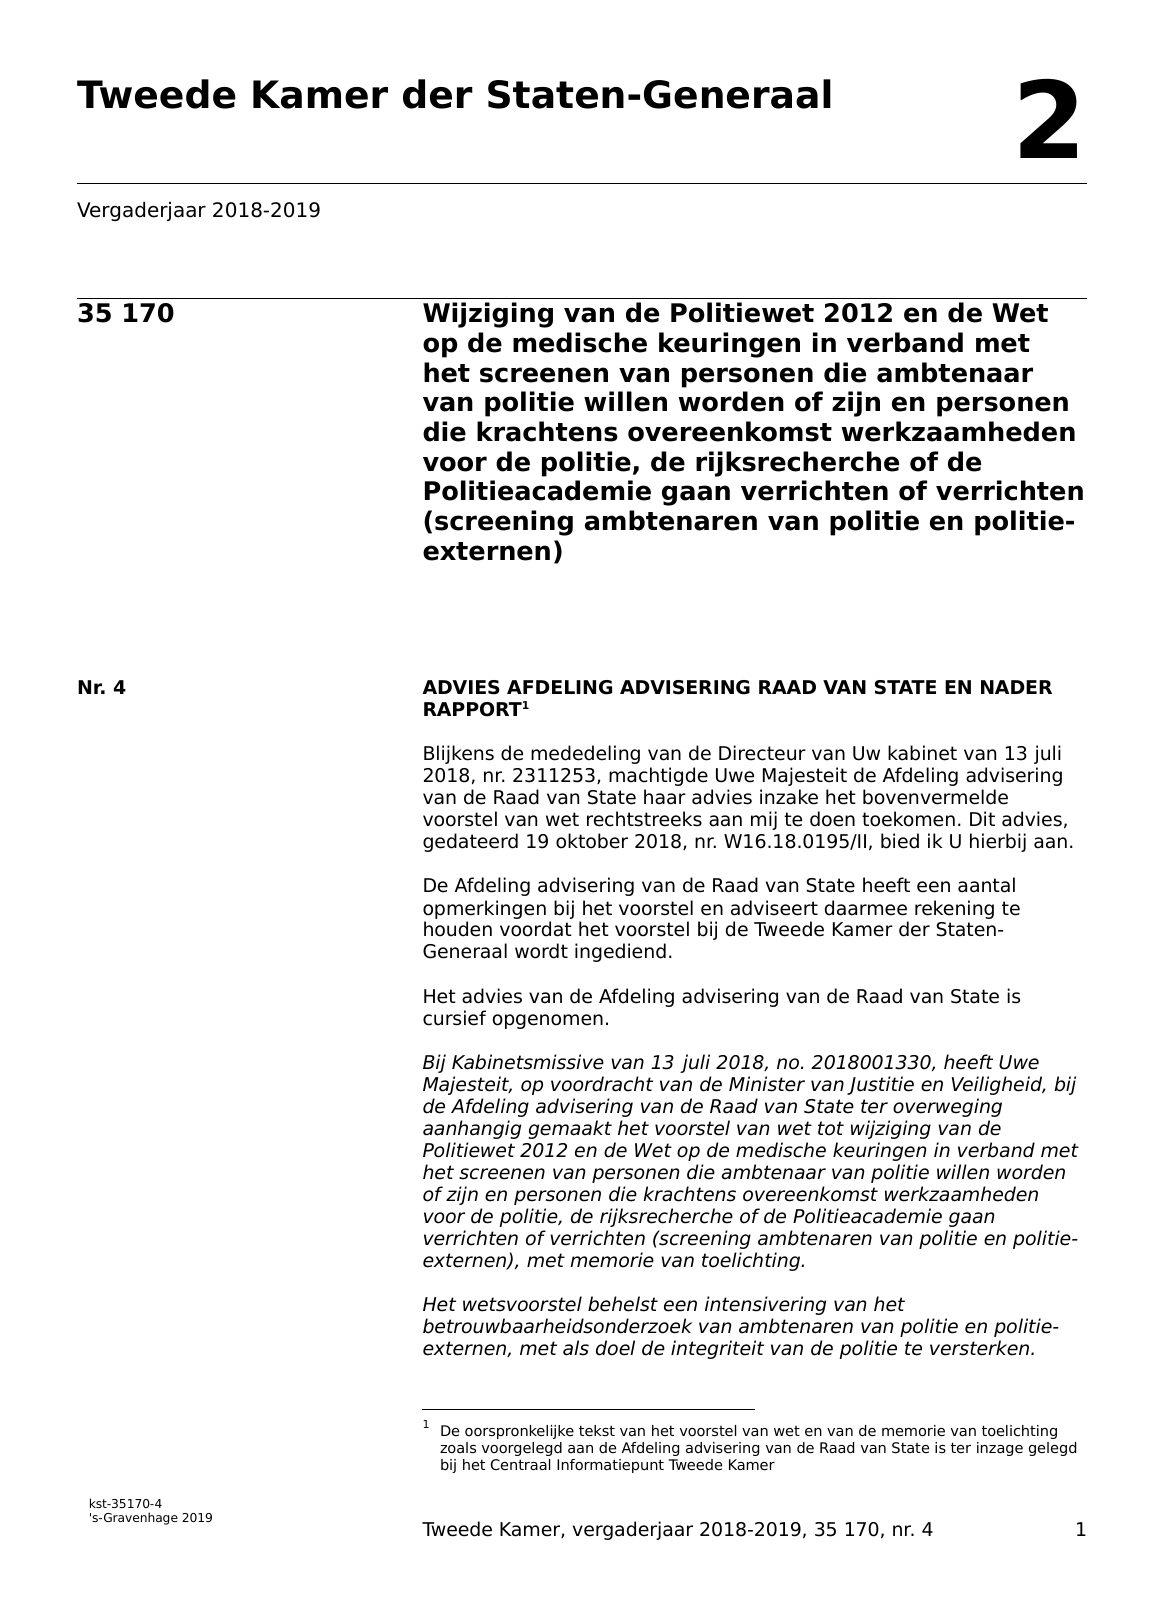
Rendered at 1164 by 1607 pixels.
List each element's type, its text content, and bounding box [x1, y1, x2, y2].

text Het wetsvoorstel behelst een intensivering van het betrouwbaarheidsonderzoek van ambtenaren van politie en politie-externen, met als doel de integriteit van de politie te versterken. [422, 1294, 1087, 1359]
text De oorspronkelijke tekst van het voorstel van wet en van de memorie van toelichting zoals voorgelegd aan de Afdeling advisering van de Raad van State is ter inzage gelegd bij het Centraal Informatiepunt Tweede Kamer [422, 1418, 1087, 1474]
text Het advies van de Afdeling advisering van de Raad van State is cursief opgenomen. [422, 986, 1087, 1029]
text Blijkens de mededeling van de Directeur van Uw kabinet van 13 juli 2018, nr. 2311253, machtigde Uwe Majesteit de Afdeling advisering van de Raad van State haar advies inzake het bovenvermelde voorstel van wet rechtstreeks aan mij te doen toekomen. Dit advies, gedateerd 19 oktober 2018, nr. W16.18.0195/II, bied ik U hierbij aan. [422, 743, 1087, 853]
table_header 2 [886, 59, 1087, 183]
text De Afdeling advisering van de Raad van State heeft een aantal opmerkingen bij het voorstel en adviseert daarmee rekening te houden voordat het voorstel bij de Tweede Kamer der Staten-Generaal wordt ingediend. [422, 875, 1087, 963]
text 's-Gravenhage 2019 [88, 1511, 323, 1525]
text kst-35170-4 [88, 1497, 323, 1511]
table_cell Vergaderjaar 2018-2019 [77, 184, 1087, 298]
subtitle 35 170 Wijziging van de Politiewet 2012 en de Wet op de medische keuringen in verband met het screenen van personen die ambtenaar van politie willen worden of zijn en personen die krachtens overeenkomst werkzaamheden voor de politie, de rijksrecherche of de Politieacademie gaan verrichten of verrichten (screening ambtenaren van politie en politie-externen) [77, 299, 1087, 566]
subtitle Nr. 4 ADVIES AFDELING ADVISERING RAAD VAN STATE EN NADER RAPPORT [77, 677, 1087, 721]
table_header Tweede Kamer der Staten-Generaal [77, 59, 886, 183]
text Bij Kabinetsmissive van 13 juli 2018, no. 2018001330, heeft Uwe Majesteit, op voordracht van de Minister van Justitie en Veiligheid, bij de Afdeling advisering van de Raad van State ter overweging aanhangig gemaakt het voorstel van wet tot wijziging van de Politiewet 2012 en de Wet op de medische keuringen in verband met het screenen van personen die ambtenaar van politie willen worden of zijn en personen die krachtens overeenkomst werkzaamheden voor de politie, de rijksrecherche of de Politieacademie gaan verrichten of verrichten (screening ambtenaren van politie en politie-externen), met memorie van toelichting. [422, 1052, 1087, 1271]
